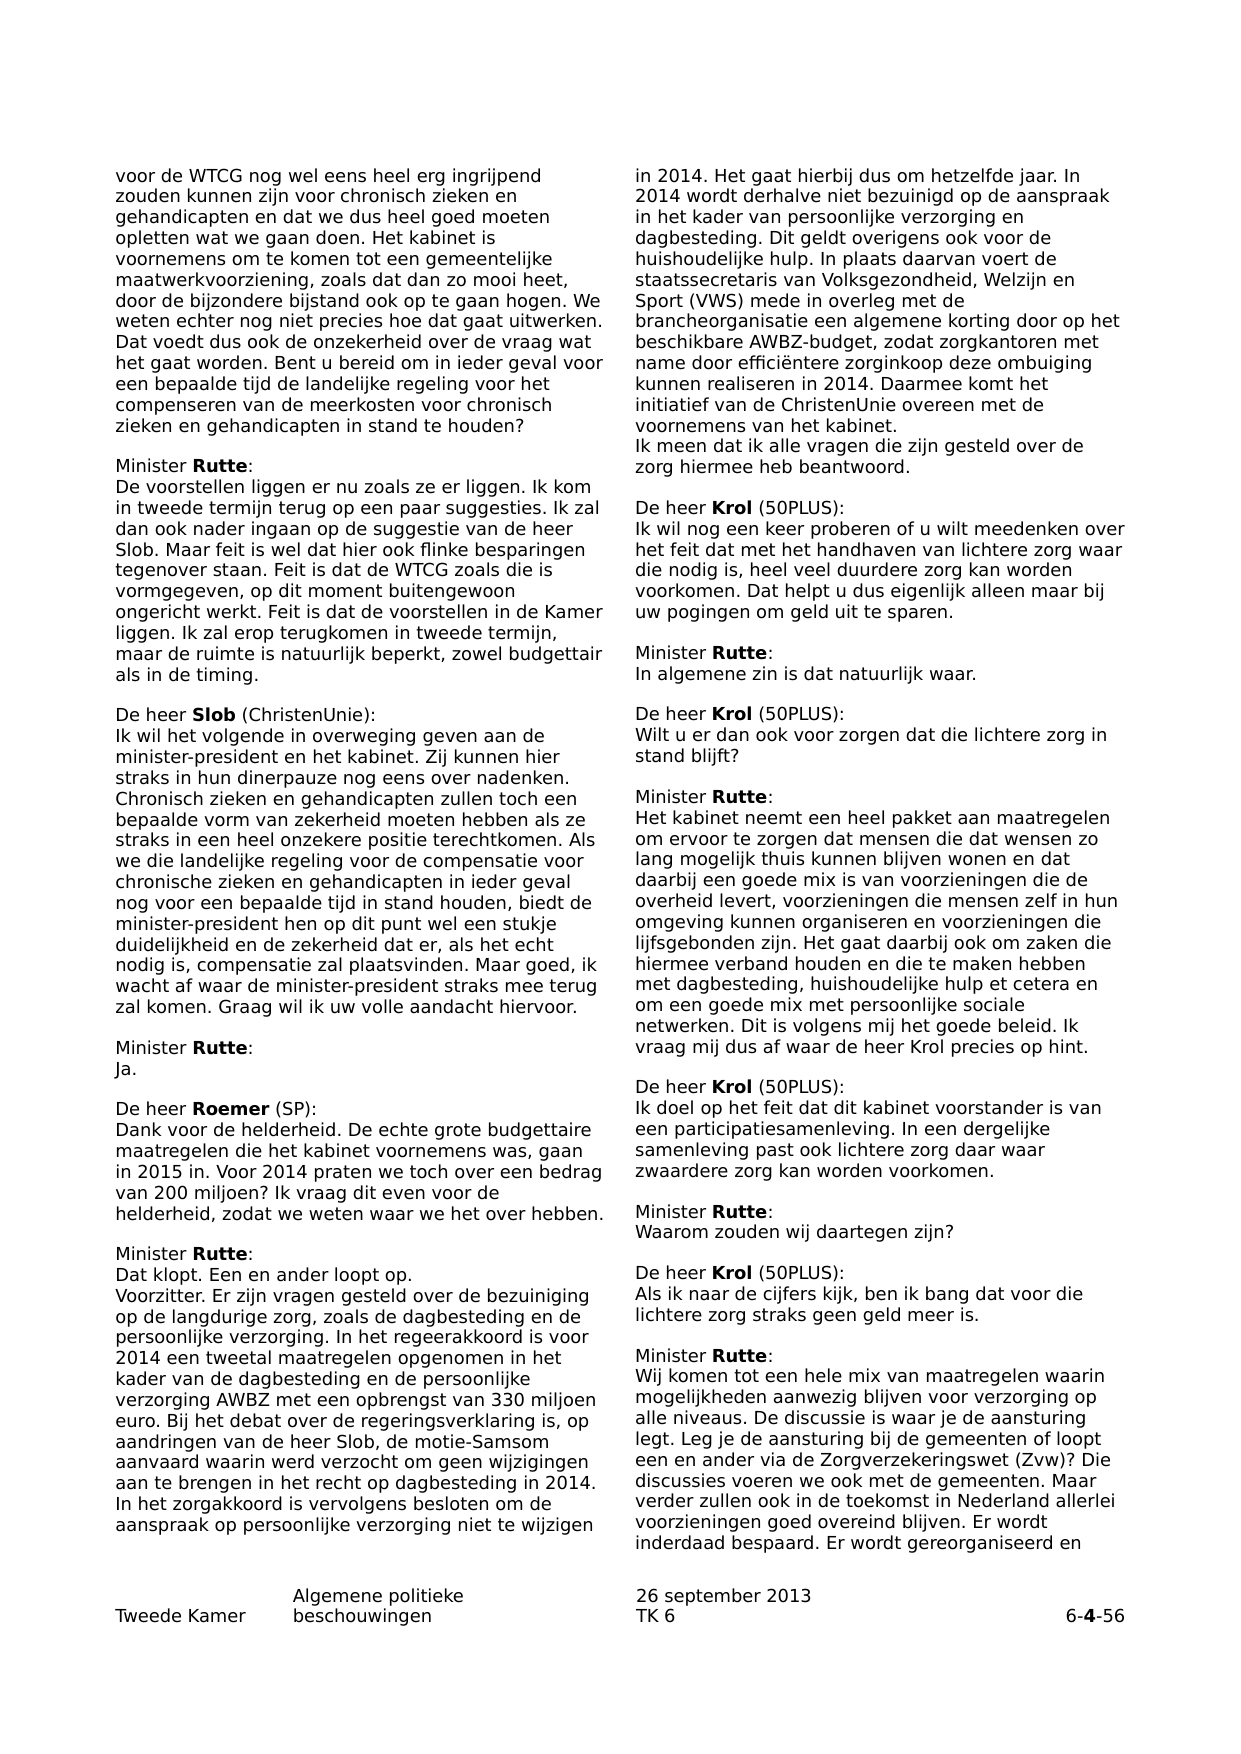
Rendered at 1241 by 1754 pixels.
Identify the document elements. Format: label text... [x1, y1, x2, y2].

text Minister Rutte: [635, 643, 1125, 663]
text De heer Slob (ChristenUnie): [115, 705, 605, 726]
text in 2014. Het gaat hierbij dus om hetzelfde jaar. In 2014 wordt derhalve niet bezuinigd op de aanspraak in het kader van persoonlijke verzorging en dagbesteding. Dit geldt overigens ook voor de huishoudelijke hulp. In plaats daarvan voert de staatssecretaris van Volksgezondheid, Welzijn en Sport (VWS) mede in overleg met de brancheorganisatie een algemene korting door op het beschikbare AWBZ-budget, zodat zorgkantoren met name door efficiëntere zorginkoop deze ombuiging kunnen realiseren in 2014. Daarmee komt het initiatief van de ChristenUnie overeen met de voornemens van het kabinet. [635, 165, 1125, 436]
text Het kabinet neemt een heel pakket aan maatregelen om ervoor te zorgen dat mensen die dat wensen zo lang mogelijk thuis kunnen blijven wonen en dat daarbij een goede mix is van voorzieningen die de overheid levert, voorzieningen die mensen zelf in hun omgeving kunnen organiseren en voorzieningen die lijfsgebonden zijn. Het gaat daarbij ook om zaken die hiermee verband houden en die te maken hebben met dagbesteding, huishoudelijke hulp et cetera en om een goede mix met persoonlijke sociale netwerken. Dit is volgens mij het goede beleid. Ik vraag mij dus af waar de heer Krol precies op hint. [635, 807, 1125, 1057]
text De heer Roemer (SP): [115, 1099, 605, 1120]
text Minister Rutte: [115, 1244, 605, 1265]
text Als ik naar de cijfers kijk, ben ik bang dat voor die lichtere zorg straks geen geld meer is. [635, 1284, 1125, 1325]
text Dank voor de helderheid. De echte grote budgettaire maatregelen die het kabinet voornemens was, gaan in 2015 in. Voor 2014 praten we toch over een bedrag van 200 miljoen? Ik vraag dit even voor de helderheid, zodat we weten waar we het over hebben. [115, 1120, 605, 1224]
text Ik doel op het feit dat dit kabinet voorstander is van een participatiesamenleving. In een dergelijke samenleving past ook lichtere zorg daar waar zwaardere zorg kan worden voorkomen. [635, 1098, 1125, 1181]
text Minister Rutte: [635, 787, 1125, 807]
text De heer Krol (50PLUS): [635, 1077, 1125, 1098]
text Ik wil nog een keer proberen of u wilt meedenken over het feit dat met het handhaven van lichtere zorg waar die nodig is, heel veel duurdere zorg kan worden voorkomen. Dat helpt u dus eigenlijk alleen maar bij uw pogingen om geld uit te sparen. [635, 518, 1125, 623]
text voor de WTCG nog wel eens heel erg ingrijpend zouden kunnen zijn voor chronisch zieken en gehandicapten en dat we dus heel goed moeten opletten wat we gaan doen. Het kabinet is voornemens om te komen tot een gemeentelijke maatwerkvoorziening, zoals dat dan zo mooi heet, door de bijzondere bijstand ook op te gaan hogen. We weten echter nog niet precies hoe dat gaat uitwerken. Dat voedt dus ook de onzekerheid over de vraag wat het gaat worden. Bent u bereid om in ieder geval voor een bepaalde tijd de landelijke regeling voor het compenseren van de meerkosten voor chronisch zieken en gehandicapten in stand te houden? [115, 165, 605, 436]
text De heer Krol (50PLUS): [635, 498, 1125, 518]
text Wij komen tot een hele mix van maatregelen waarin mogelijkheden aanwezig blijven voor verzorging op alle niveaus. De discussie is waar je de aansturing legt. Leg je de aansturing bij de gemeenten of loopt een en ander via de Zorgverzekeringswet (Zvw)? Die discussies voeren we ook met de gemeenten. Maar verder zullen ook in de toekomst in Nederland allerlei voorzieningen goed overeind blijven. Er wordt inderdaad bespaard. Er wordt gereorganiseerd en [635, 1366, 1125, 1554]
text Ja. [115, 1058, 605, 1079]
text Minister Rutte: [115, 456, 605, 477]
text De heer Krol (50PLUS): [635, 704, 1125, 725]
text Ik meen dat ik alle vragen die zijn gesteld over de zorg hiermee heb beantwoord. [635, 436, 1125, 478]
text In algemene zin is dat natuurlijk waar. [635, 663, 1125, 684]
text Minister Rutte: [115, 1038, 605, 1058]
text Dat klopt. Een en ander loopt op. [115, 1265, 605, 1286]
text De voorstellen liggen er nu zoals ze er liggen. Ik kom in tweede termijn terug op een paar suggesties. Ik zal dan ook nader ingaan op de suggestie van de heer Slob. Maar feit is wel dat hier ook flinke besparingen tegenover staan. Feit is dat de WTCG zoals die is vormgegeven, op dit moment buitengewoon ongericht werkt. Feit is dat de voorstellen in de Kamer liggen. Ik zal erop terugkomen in tweede termijn, maar de ruimte is natuurlijk beperkt, zowel budgettair als in de timing. [115, 477, 605, 685]
text Waarom zouden wij daartegen zijn? [635, 1222, 1125, 1243]
text Minister Rutte: [635, 1345, 1125, 1366]
text Ik wil het volgende in overweging geven aan de minister-president en het kabinet. Zij kunnen hier straks in hun dinerpauze nog eens over nadenken. Chronisch zieken en gehandicapten zullen toch een bepaalde vorm van zekerheid moeten hebben als ze straks in een heel onzekere positie terechtkomen. Als we die landelijke regeling voor de compensatie voor chronische zieken en gehandicapten in ieder geval nog voor een bepaalde tijd in stand houden, biedt de minister-president hen op dit punt wel een stukje duidelijkheid en de zekerheid dat er, als het echt nodig is, compensatie zal plaatsvinden. Maar goed, ik wacht af waar de minister-president straks mee terug zal komen. Graag wil ik uw volle aandacht hiervoor. [115, 726, 605, 1018]
text Voorzitter. Er zijn vragen gesteld over de bezuiniging op de langdurige zorg, zoals de dagbesteding en de persoonlijke verzorging. In het regeerakkoord is voor 2014 een tweetal maatregelen opgenomen in het kader van de dagbesteding en de persoonlijke verzorging AWBZ met een opbrengst van 330 miljoen euro. Bij het debat over de regeringsverklaring is, op aandringen van de heer Slob, de motie-Samsom aanvaard waarin werd verzocht om geen wijzigingen aan te brengen in het recht op dagbesteding in 2014. In het zorgakkoord is vervolgens besloten om de aanspraak op persoonlijke verzorging niet te wijzigen [115, 1286, 605, 1536]
text Minister Rutte: [635, 1201, 1125, 1222]
text Wilt u er dan ook voor zorgen dat die lichtere zorg in stand blijft? [635, 725, 1125, 767]
text De heer Krol (50PLUS): [635, 1263, 1125, 1284]
